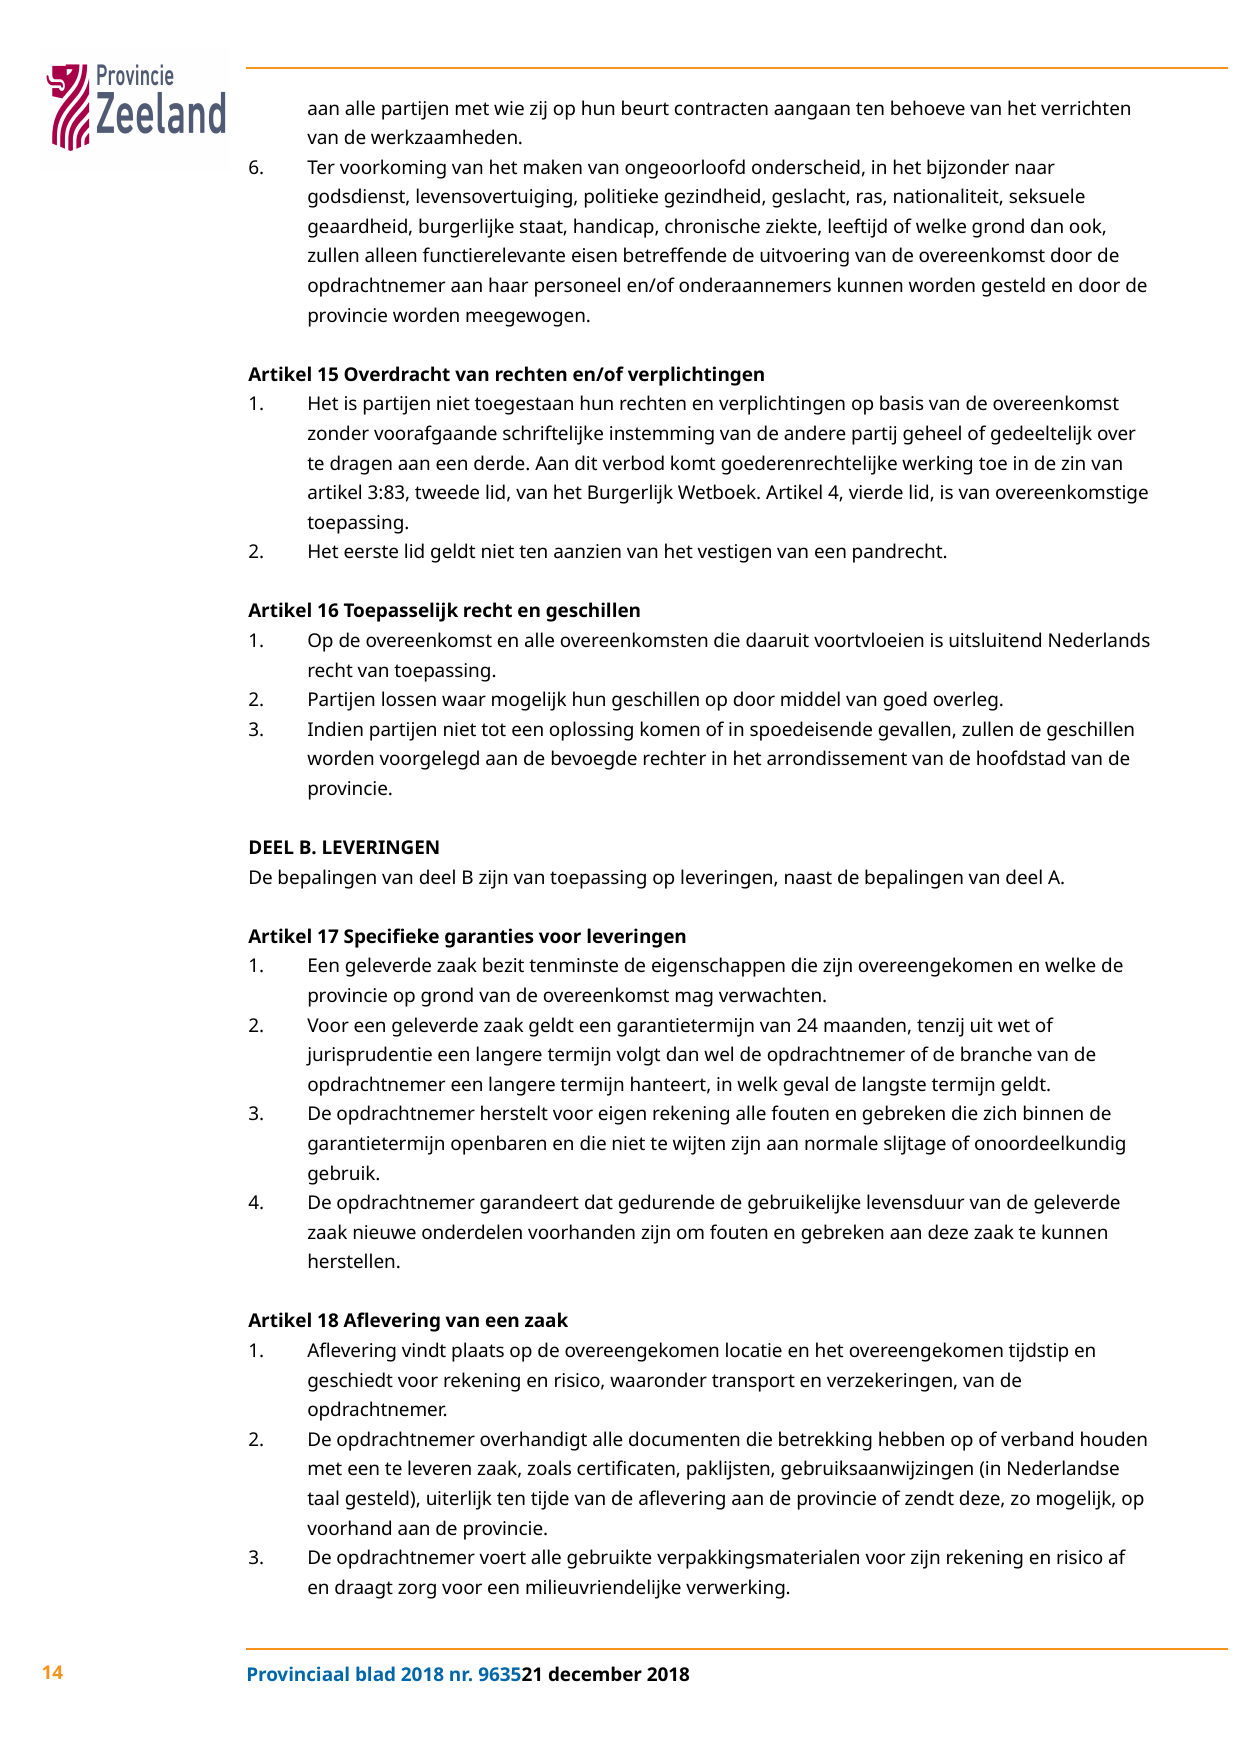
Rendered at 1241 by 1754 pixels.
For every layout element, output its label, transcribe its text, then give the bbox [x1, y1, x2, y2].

list De opdrachtnemer herstelt voor eigen rekening alle fouten en gebreken die zich binnen de garantietermijn openbaren en die niet te wijten zijn aan normale slijtage of onoordeelkundig gebruik. [248, 1101, 1152, 1186]
list Op de overeenkomst en alle overeenkomsten die daaruit voortvloeien is uitsluitend Nederlands recht van toepassing. [248, 627, 1152, 683]
text Artikel 15 Overdracht van rechten en/of verplichtingen [248, 361, 1152, 387]
list Een geleverde zaak bezit tenminste de eigenschappen die zijn overeengekomen en welke de provincie op grond van de overeenkomst mag verwachten. [248, 953, 1152, 1008]
list Het eerste lid geldt niet ten aanzien van het vestigen van een pandrecht. [248, 538, 1152, 564]
list Ter voorkoming van het maken van ongeoorloofd onderscheid, in het bijzonder naar godsdienst, levensovertuiging, politieke gezindheid, geslacht, ras, nationaliteit, seksuele geaardheid, burgerlijke staat, handicap, chronische ziekte, leeftijd of welke grond dan ook, zullen alleen functierelevante eisen betreffende de uitvoering van de overeenkomst door de opdrachtnemer aan haar personeel en/of onderaannemers kunnen worden gesteld en door de provincie worden meegewogen. [248, 154, 1152, 328]
list Voor een geleverde zaak geldt een garantietermijn van 24 maanden, tenzij uit wet of jurisprudentie een langere termijn volgt dan wel de opdrachtnemer of de branche van de opdrachtnemer een langere termijn hanteert, in welk geval de langste termijn geldt. [248, 1012, 1152, 1097]
text Artikel 16 Toepasselijk recht en geschillen [248, 598, 1152, 623]
list aan alle partijen met wie zij op hun beurt contracten aangaan ten behoeve van het verrichten van de werkzaamheden. [248, 95, 1152, 150]
picture [41, 47, 231, 172]
text De bepalingen van deel B zijn van toepassing op leveringen, naast de bepalingen van deel A. [248, 864, 1152, 890]
text Artikel 17 Specifieke garanties voor leveringen [248, 923, 1152, 949]
list De opdrachtnemer voert alle gebruikte verpakkingsmaterialen voor zijn rekening en risico af en draagt zorg voor een milieuvriendelijke verwerking. [248, 1544, 1152, 1600]
list De opdrachtnemer garandeert dat gedurende de gebruikelijke levensduur van de geleverde zaak nieuwe onderdelen voorhanden zijn om fouten en gebreken aan deze zaak te kunnen herstellen. [248, 1189, 1152, 1274]
list Indien partijen niet tot een oplossing komen of in spoedeisende gevallen, zullen de geschillen worden voorgelegd aan de bevoegde rechter in het arrondissement van de hoofdstad van de provincie. [248, 716, 1152, 801]
list De opdrachtnemer overhandigt alle documenten die betrekking hebben op of verband houden met een te leveren zaak, zoals certificaten, paklijsten, gebruiksaanwijzingen (in Nederlandse taal gesteld), uiterlijk ten tijde van de aflevering aan de provincie of zendt deze, zo mogelijk, op voorhand aan de provincie. [248, 1426, 1152, 1541]
text DEEL B. LEVERINGEN [248, 834, 1152, 860]
list Aflevering vindt plaats op de overeengekomen locatie en het overeengekomen tijdstip en geschiedt voor rekening en risico, waaronder transport en verzekeringen, van de opdrachtnemer. [248, 1337, 1152, 1422]
list Het is partijen niet toegestaan hun rechten en verplichtingen op basis van de overeenkomst zonder voorafgaande schriftelijke instemming van de andere partij geheel of gedeeltelijk over te dragen aan een derde. Aan dit verbod komt goederenrechtelijke werking toe in de zin van artikel 3:83, tweede lid, van het Burgerlijk Wetboek. Artikel 4, vierde lid, is van overeenkomstige toepassing. [248, 391, 1152, 535]
list Partijen lossen waar mogelijk hun geschillen op door middel van goed overleg. [248, 686, 1152, 712]
text Artikel 18 Aflevering van een zaak [248, 1308, 1152, 1333]
